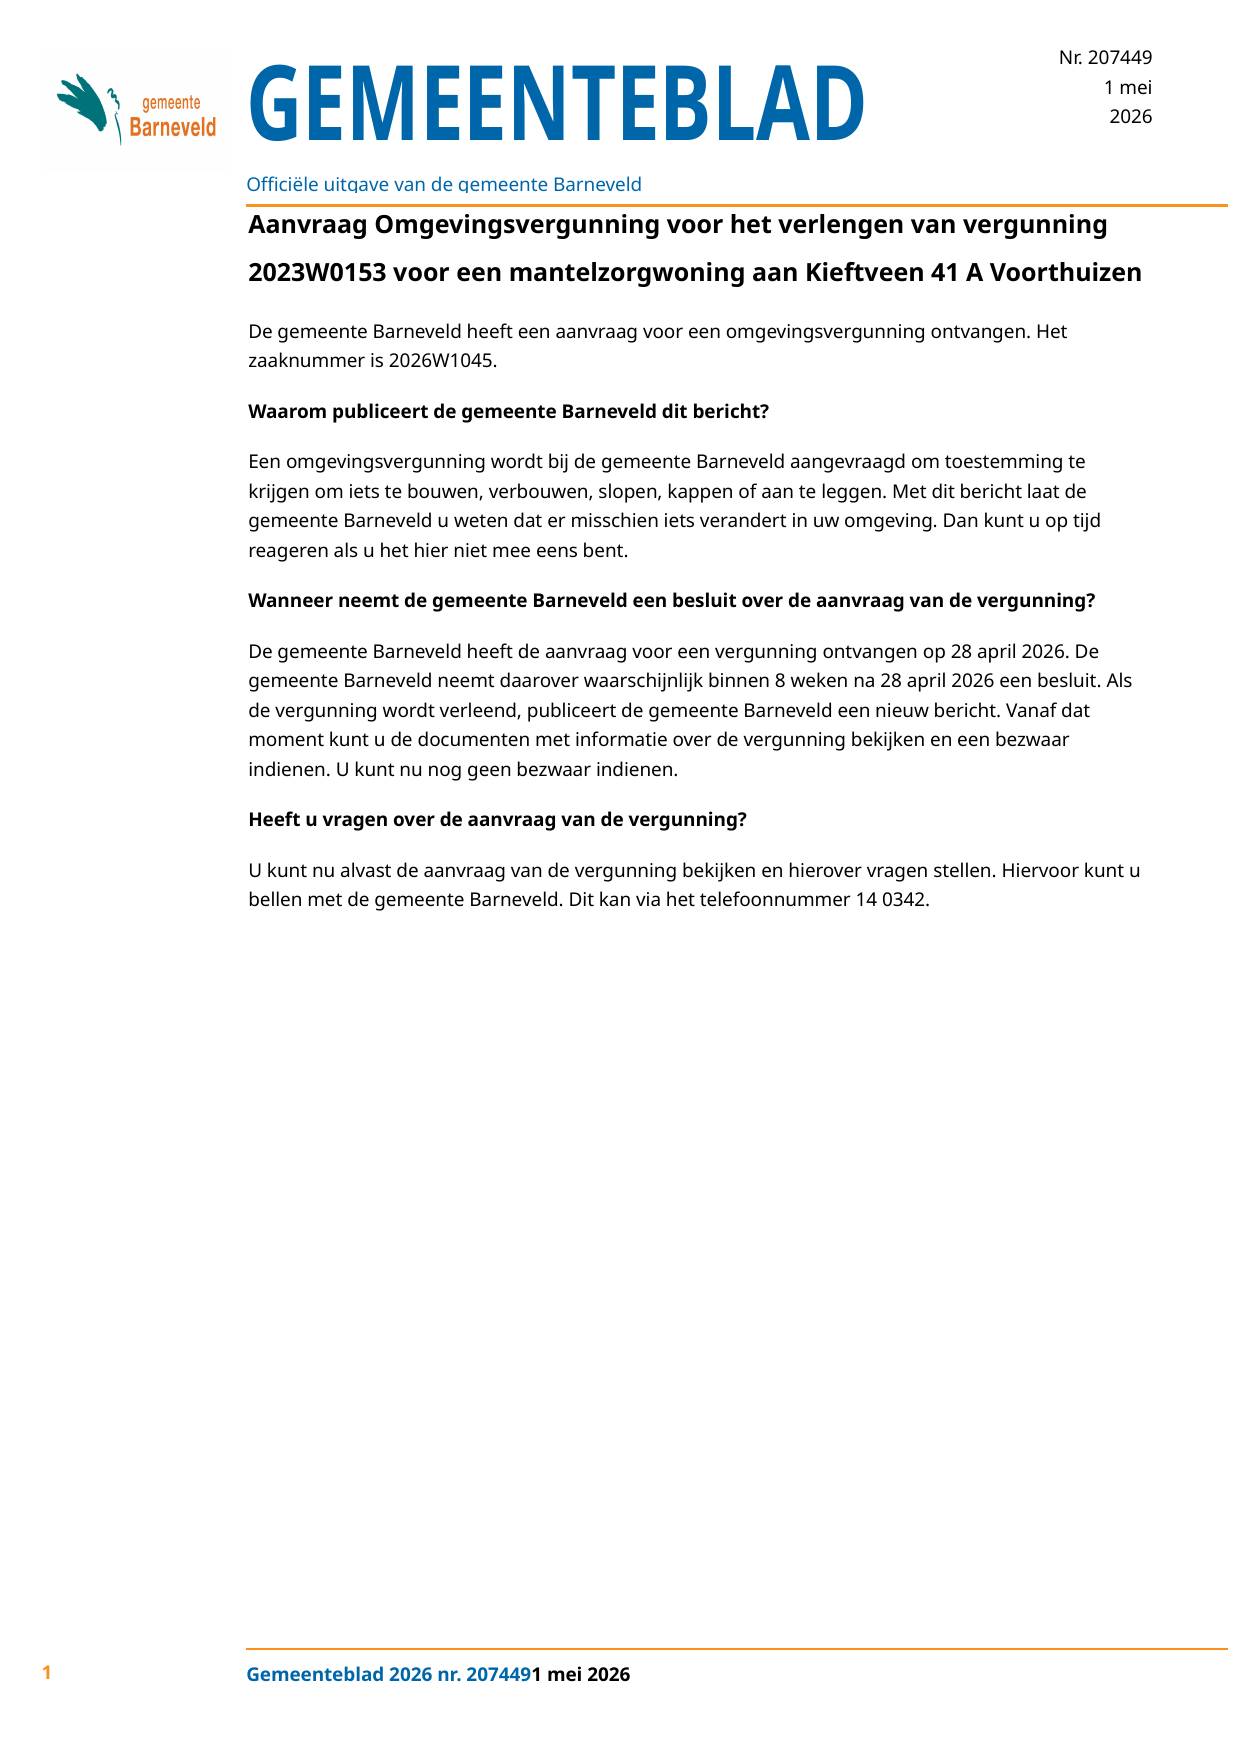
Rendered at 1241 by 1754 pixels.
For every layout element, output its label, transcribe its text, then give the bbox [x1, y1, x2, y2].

picture [41, 47, 231, 172]
text U kunt nu alvast de aanvraag van de vergunning bekijken en hierover vragen stellen. Hiervoor kunt u bellen met de gemeente Barneveld. Dit kan via het telefoonnummer 14 0342. [248, 857, 1152, 912]
text Aanvraag Omgevingsvergunning voor het verlengen van vergunning 2023W0153 voor een mantelzorgwoning aan Kieftveen 41 A Voorthuizen [248, 207, 1152, 288]
text Een omgevingsvergunning wordt bij de gemeente Barneveld aangevraagd om toestemming te krijgen om iets te bouwen, verbouwen, slopen, kappen of aan te leggen. Met dit bericht laat de gemeente Barneveld u weten dat er misschien iets verandert in uw omgeving. Dan kunt u op tijd reageren als u het hier niet mee eens bent. [248, 448, 1152, 563]
text De gemeente Barneveld heeft een aanvraag voor een omgevingsvergunning ontvangen. Het zaaknummer is 2026W1045. [248, 318, 1152, 373]
text De gemeente Barneveld heeft de aanvraag voor een vergunning ontvangen op 28 april 2026. De gemeente Barneveld neemt daarover waarschijnlijk binnen 8 weken na 28 april 2026 een besluit. Als de vergunning wordt verleend, publiceert de gemeente Barneveld een nieuw bericht. Vanaf dat moment kunt u de documenten met informatie over de vergunning bekijken en een bezwaar indienen. U kunt nu nog geen bezwaar indienen. [248, 638, 1152, 782]
text Heeft u vragen over de aanvraag van de vergunning? [248, 807, 1152, 832]
text Waarom publiceert de gemeente Barneveld dit bericht? [248, 398, 1152, 424]
text Wanneer neemt de gemeente Barneveld een besluit over de aanvraag van de vergunning? [248, 587, 1152, 613]
